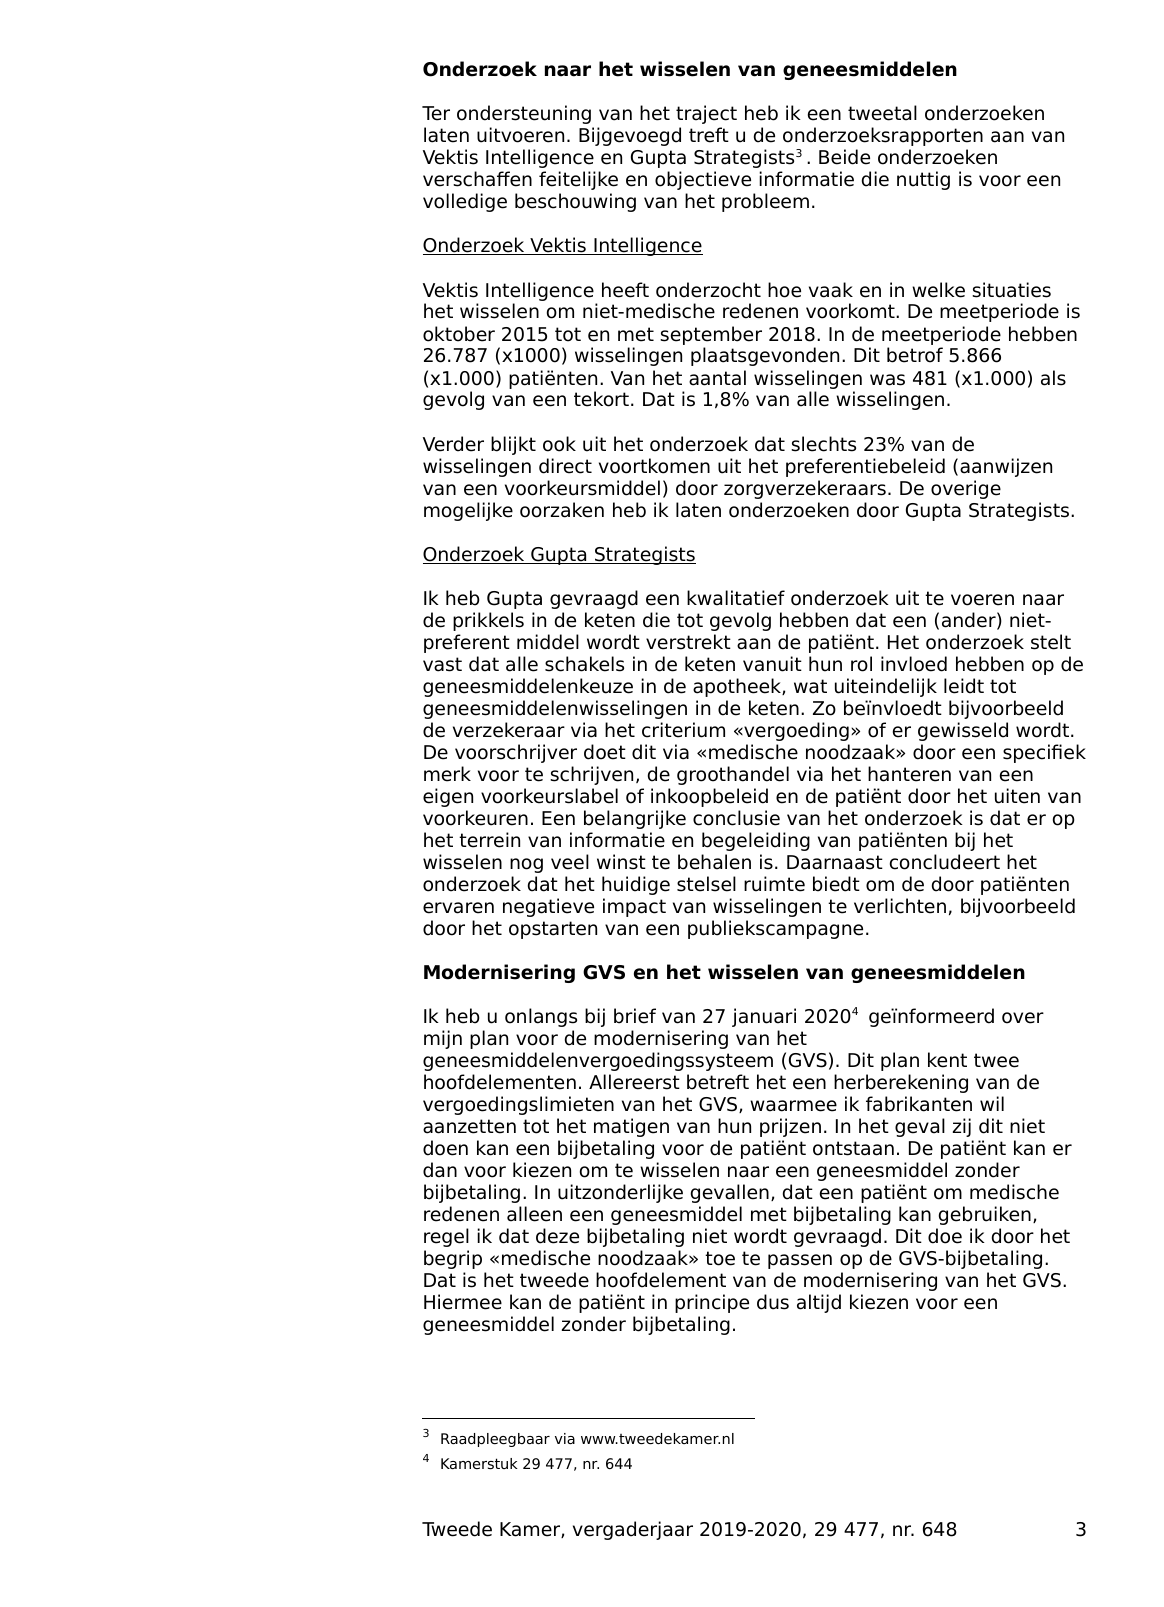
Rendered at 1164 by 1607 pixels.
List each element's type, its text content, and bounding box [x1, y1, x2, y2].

subtitle Onderzoek Vektis Intelligence [422, 235, 1087, 257]
text Raadpleegbaar via www.tweedekamer.nl [422, 1427, 1087, 1449]
text Ik heb u onlangs bij brief van 27 januari 2020 geïnformeerd over mijn plan voor de modernisering van het geneesmiddelenvergoedingssysteem (GVS). Dit plan kent twee hoofdelementen. Allereerst betreft het een herberekening van de vergoedingslimieten van het GVS, waarmee ik fabrikanten wil aanzetten tot het matigen van hun prijzen. In het geval zij dit niet doen kan een bijbetaling voor de patiënt ontstaan. De patiënt kan er dan voor kiezen om te wisselen naar een geneesmiddel zonder bijbetaling. In uitzonderlijke gevallen, dat een patiënt om medische redenen alleen een geneesmiddel met bijbetaling kan gebruiken, regel ik dat deze bijbetaling niet wordt gevraagd. Dit doe ik door het begrip «medische noodzaak» toe te passen op de GVS-bijbetaling. Dat is het tweede hoofdelement van de modernisering van het GVS. Hiermee kan de patiënt in principe dus altijd kiezen voor een geneesmiddel zonder bijbetaling. [422, 1006, 1087, 1336]
text Verder blijkt ook uit het onderzoek dat slechts 23% van de wisselingen direct voortkomen uit het preferentiebeleid (aanwijzen van een voorkeursmiddel) door zorgverzekeraars. De overige mogelijke oorzaken heb ik laten onderzoeken door Gupta Strategists. [422, 433, 1087, 521]
text Ter ondersteuning van het traject heb ik een tweetal onderzoeken laten uitvoeren. Bijgevoegd treft u de onderzoeksrapporten aan van Vektis Intelligence en Gupta Strategists. Beide onderzoeken verschaffen feitelijke en objectieve informatie die nuttig is voor een volledige beschouwing van het probleem. [422, 103, 1087, 213]
text Ik heb Gupta gevraagd een kwalitatief onderzoek uit te voeren naar de prikkels in de keten die tot gevolg hebben dat een (ander) niet-preferent middel wordt verstrekt aan de patiënt. Het onderzoek stelt vast dat alle schakels in de keten vanuit hun rol invloed hebben op de geneesmiddelenkeuze in de apotheek, wat uiteindelijk leidt tot geneesmiddelenwisselingen in de keten. Zo beïnvloedt bijvoorbeeld de verzekeraar via het criterium «vergoeding» of er gewisseld wordt. De voorschrijver doet dit via «medische noodzaak» door een specifiek merk voor te schrijven, de groothandel via het hanteren van een eigen voorkeurslabel of inkoopbeleid en de patiënt door het uiten van voorkeuren. Een belangrijke conclusie van het onderzoek is dat er op het terrein van informatie en begeleiding van patiënten bij het wisselen nog veel winst te behalen is. Daarnaast concludeert het onderzoek dat het huidige stelsel ruimte biedt om de door patiënten ervaren negatieve impact van wisselingen te verlichten, bijvoorbeeld door het opstarten van een publiekscampagne. [422, 588, 1087, 939]
subtitle Onderzoek Gupta Strategists [422, 544, 1087, 566]
text Kamerstuk 29 477, nr. 644 [422, 1452, 1087, 1474]
subtitle Modernisering GVS en het wisselen van geneesmiddelen [422, 962, 1087, 984]
subtitle Onderzoek naar het wisselen van geneesmiddelen [422, 59, 1087, 81]
text Vektis Intelligence heeft onderzocht hoe vaak en in welke situaties het wisselen om niet-medische redenen voorkomt. De meetperiode is oktober 2015 tot en met september 2018. In de meetperiode hebben 26.787 (x1000) wisselingen plaatsgevonden. Dit betrof 5.866 (x1.000) patiënten. Van het aantal wisselingen was 481 (x1.000) als gevolg van een tekort. Dat is 1,8% van alle wisselingen. [422, 279, 1087, 411]
